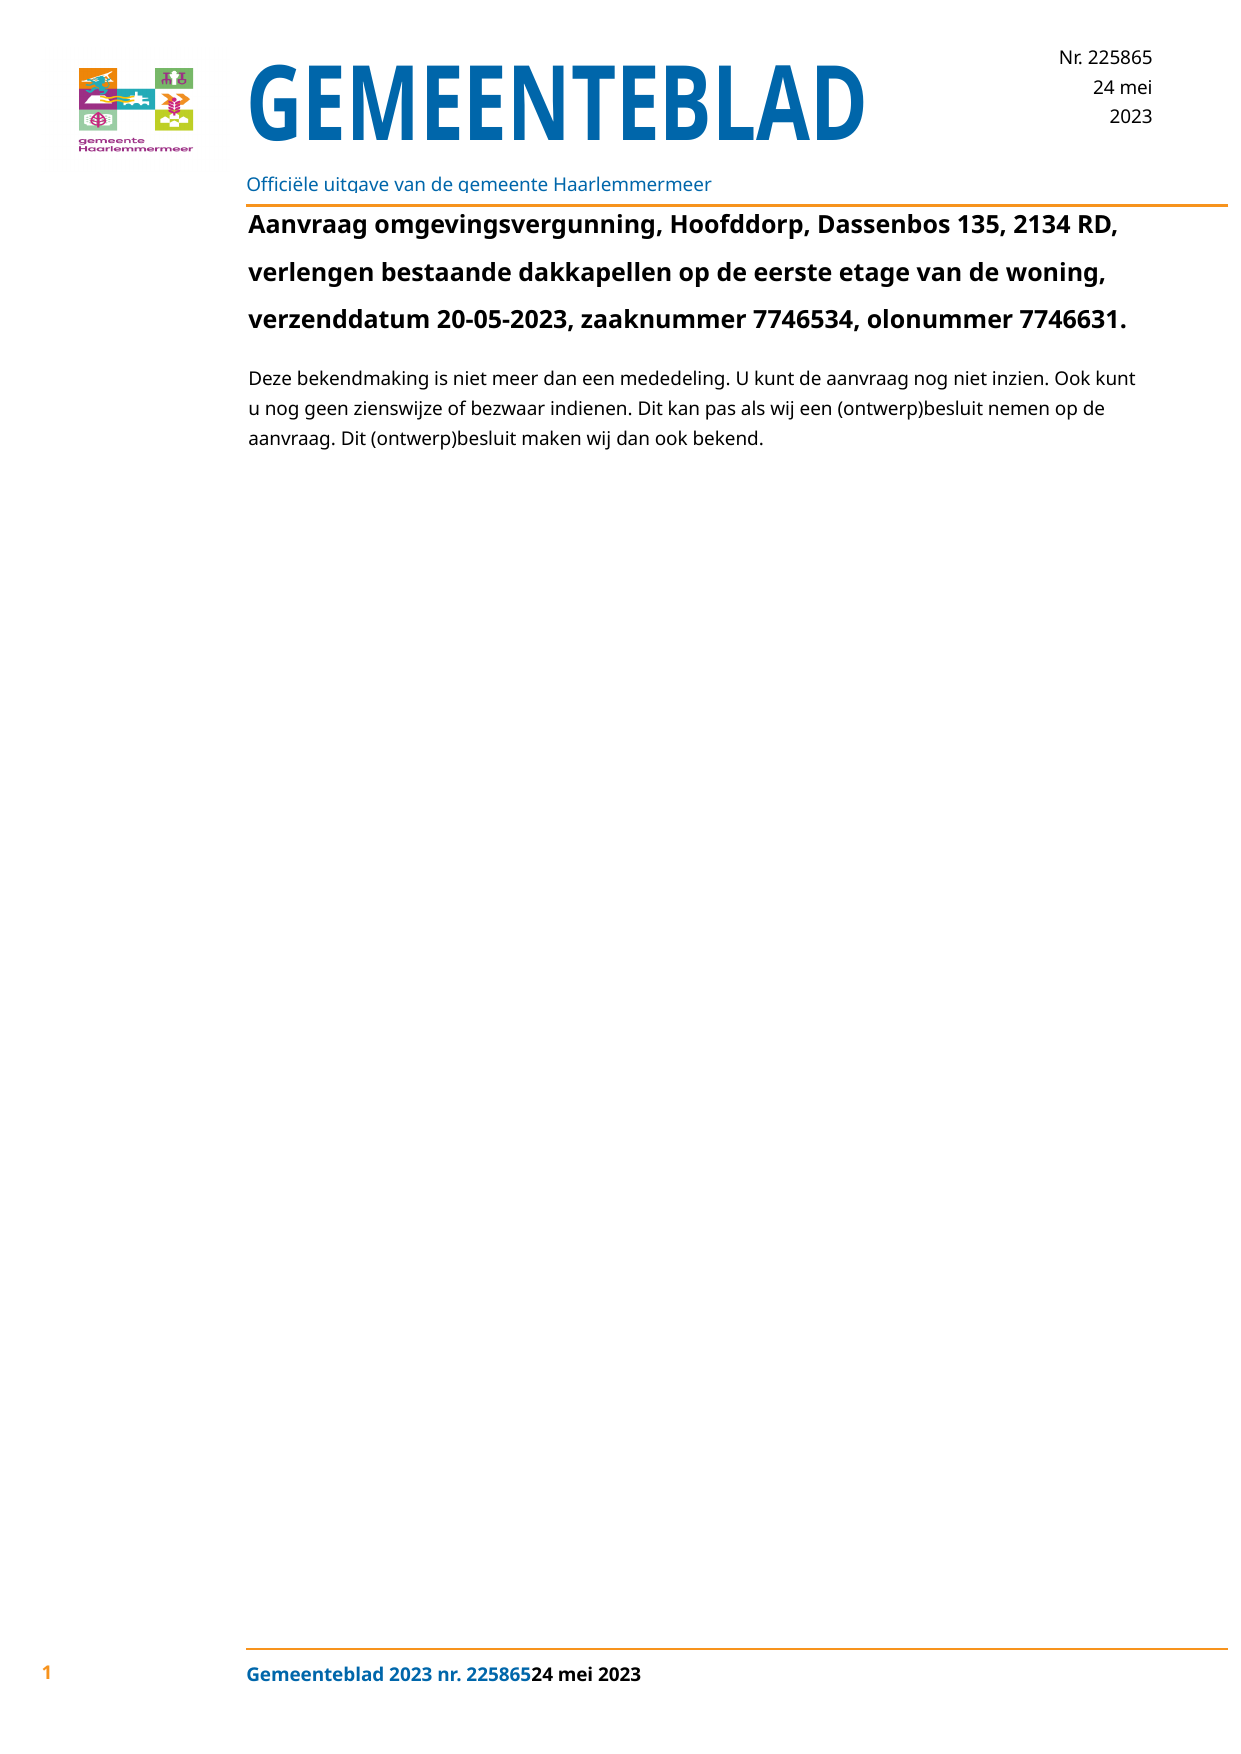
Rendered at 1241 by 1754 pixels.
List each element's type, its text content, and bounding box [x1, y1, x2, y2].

text Aanvraag omgevingsvergunning, Hoofddorp, Dassenbos 135, 2134 RD, verlengen bestaande dakkapellen op de eerste etage van de woning, verzenddatum 20-05-2023, zaaknummer 7746534, olonummer 7746631. [248, 207, 1152, 336]
text Deze bekendmaking is niet meer dan een mededeling. U kunt de aanvraag nog niet inzien. Ook kunt u nog geen zienswijze of bezwaar indienen. Dit kan pas als wij een (ontwerp)besluit nemen op de aanvraag. Dit (ontwerp)besluit maken wij dan ook bekend. [248, 366, 1152, 450]
picture [41, 47, 231, 172]
